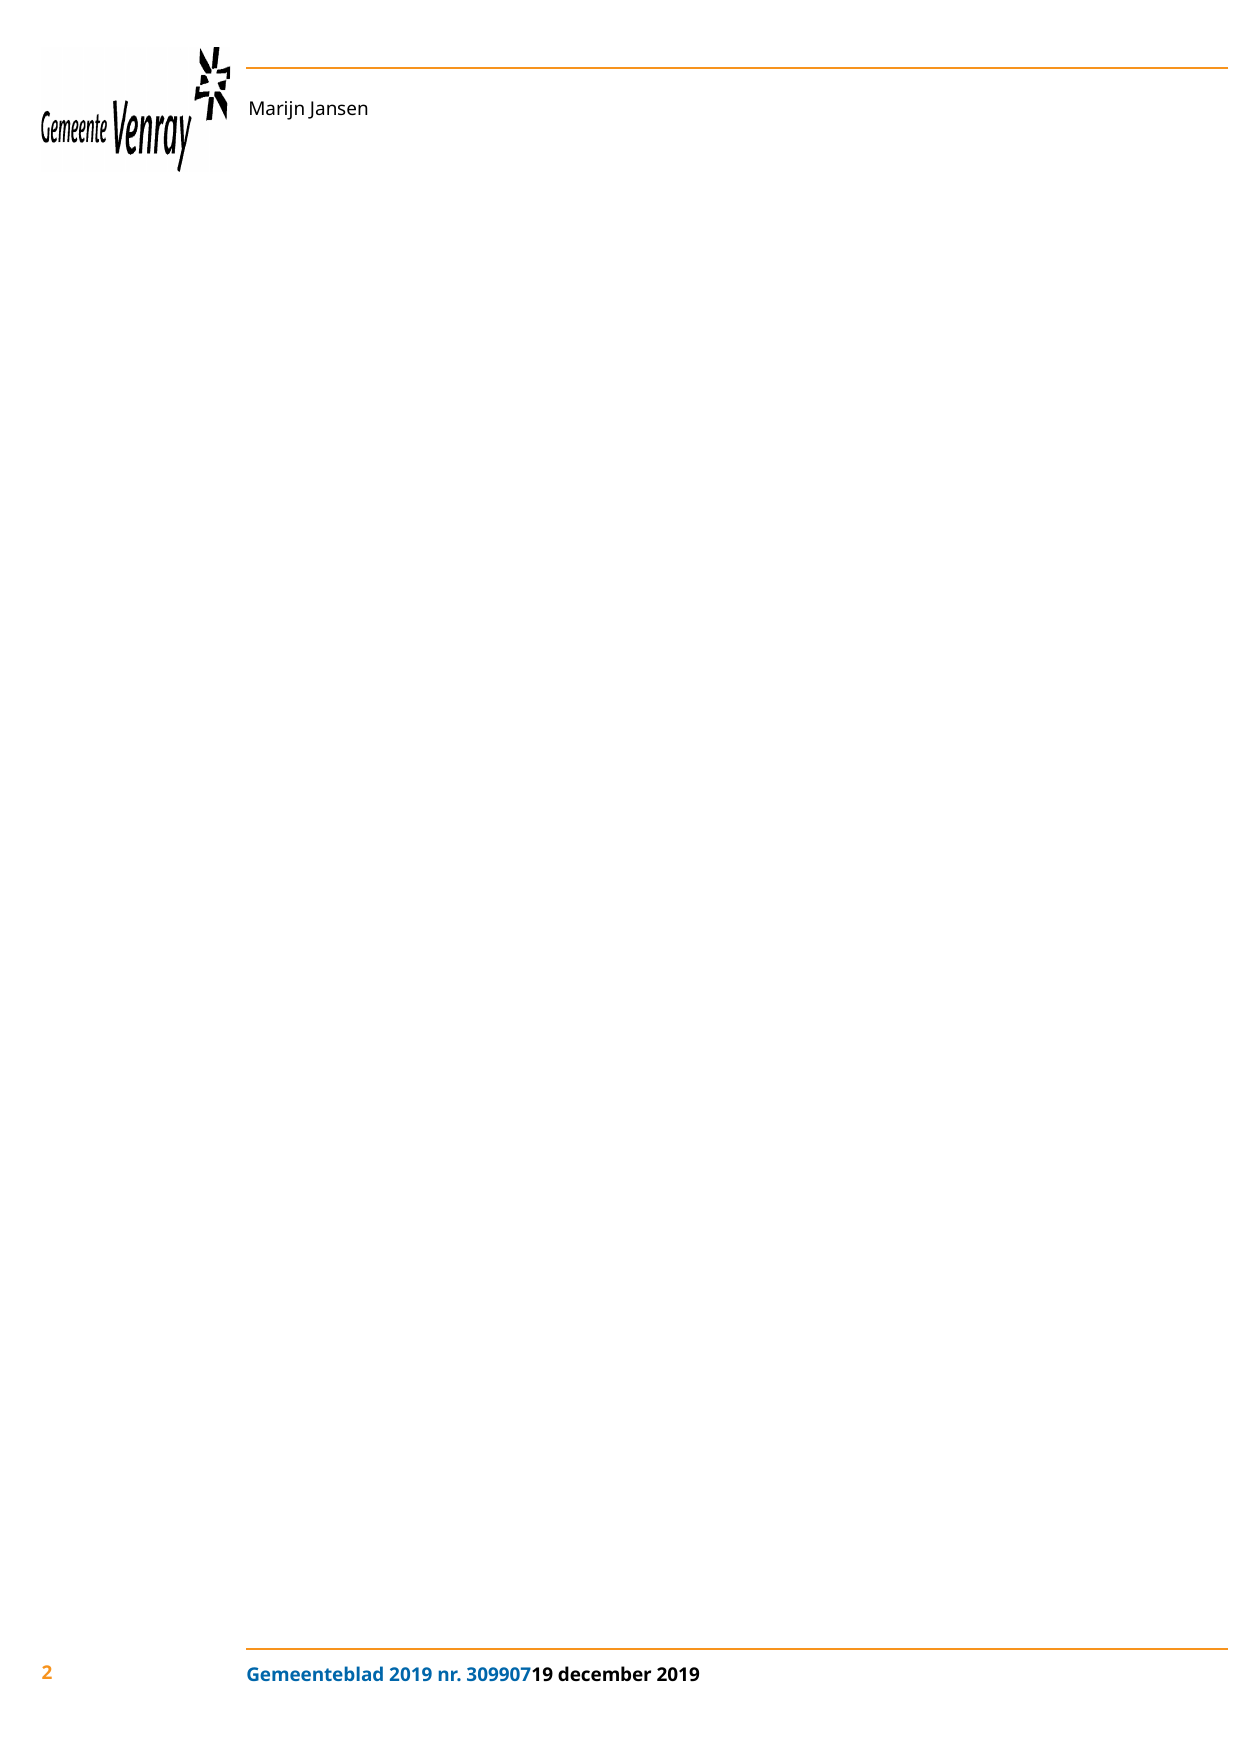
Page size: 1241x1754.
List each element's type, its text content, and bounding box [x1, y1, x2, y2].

text Marijn Jansen [248, 95, 1152, 121]
picture [41, 47, 231, 172]
